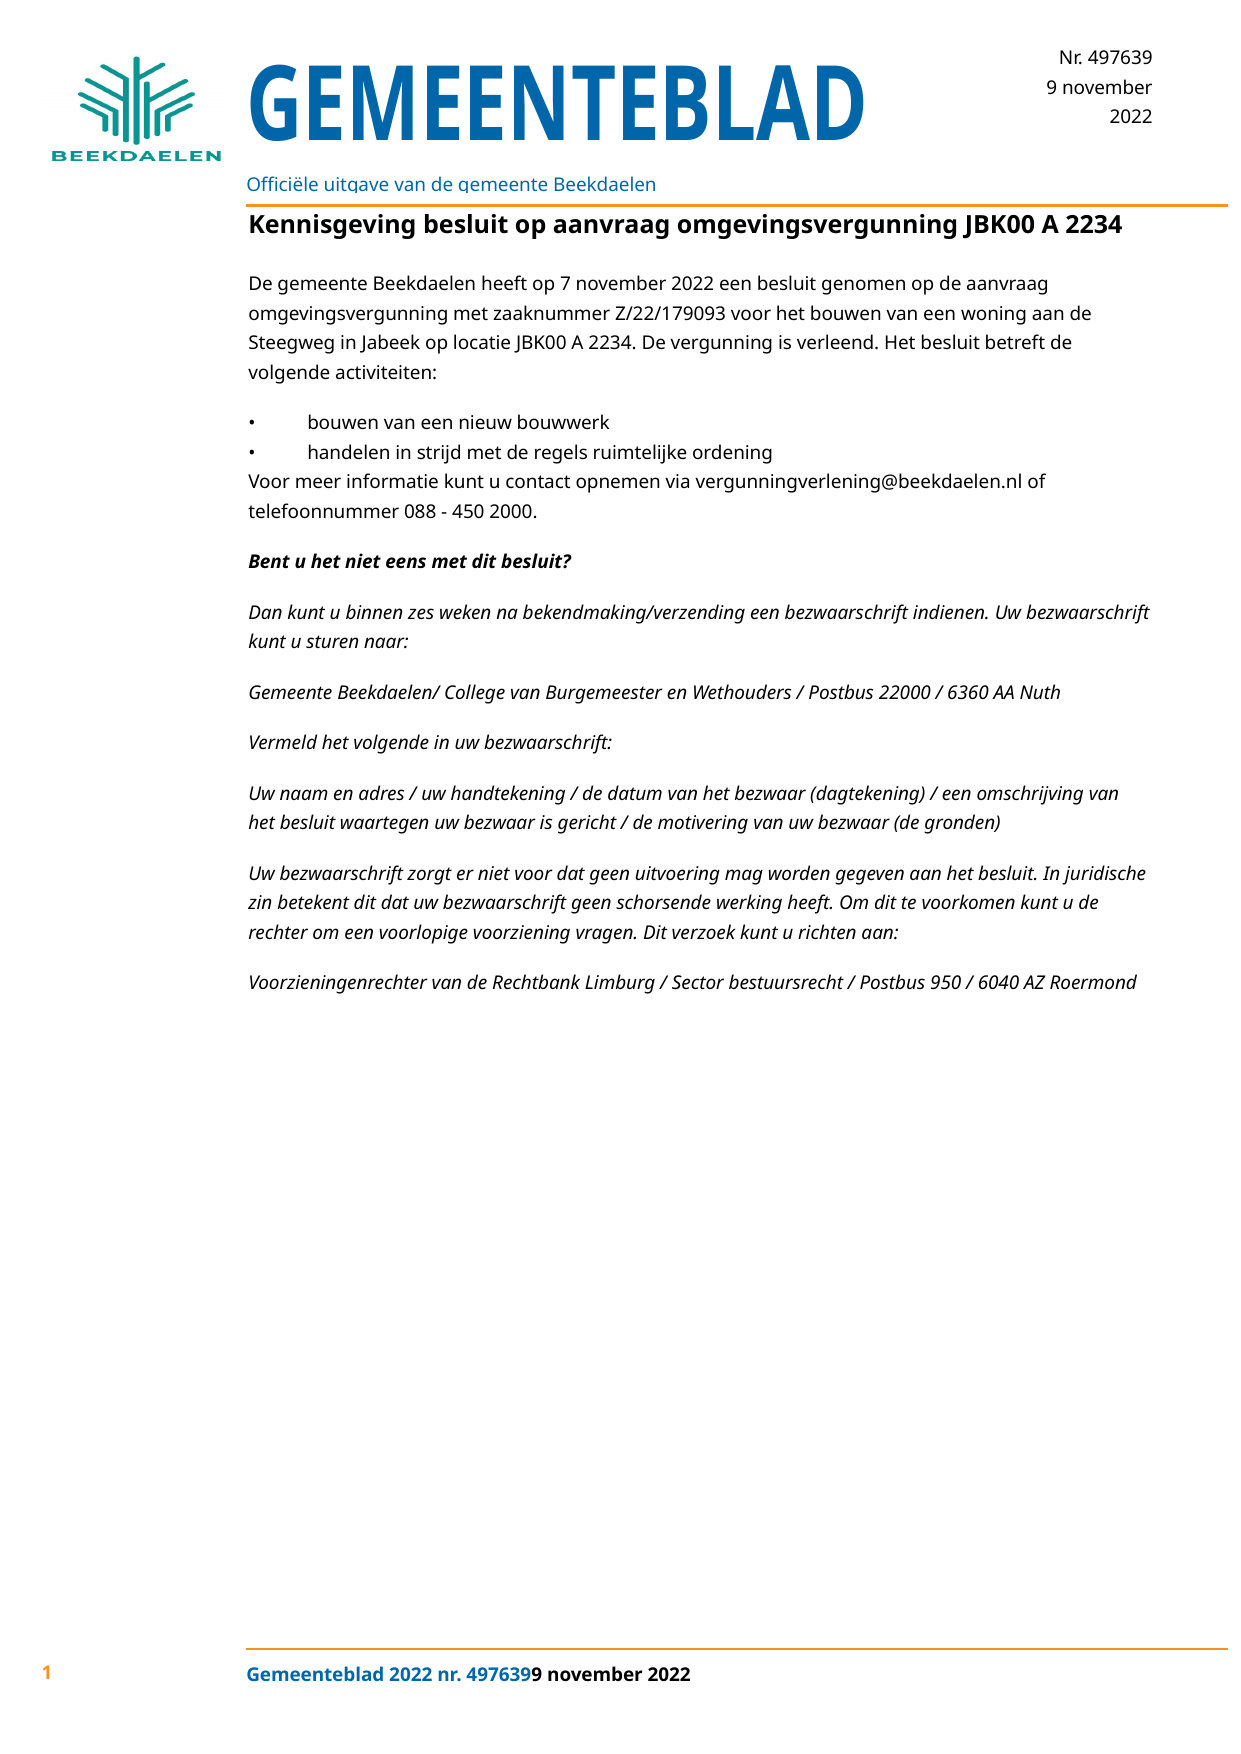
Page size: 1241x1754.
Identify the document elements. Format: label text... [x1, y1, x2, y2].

text Kennisgeving besluit op aanvraag omgevingsvergunning JBK00 A 2234 [248, 207, 1152, 241]
text Voorzieningenrechter van de Rechtbank Limburg / Sector bestuursrecht / Postbus 950 / 6040 AZ Roermond [248, 969, 1152, 995]
text Gemeente Beekdaelen/ College van Burgemeester en Wethouders / Postbus 22000 / 6360 AA Nuth [248, 679, 1152, 705]
text Vermeld het volgende in uw bezwaarschrift: [248, 729, 1152, 755]
text Voor meer informatie kunt u contact opnemen via vergunningverlening@beekdaelen.nl of telefoonnummer 088 - 450 2000. [248, 469, 1152, 524]
picture [41, 47, 231, 172]
text Dan kunt u binnen zes weken na bekendmaking/verzending een bezwaarschrift indienen. Uw bezwaarschrift kunt u sturen naar: [248, 599, 1152, 654]
text De gemeente Beekdaelen heeft op 7 november 2022 een besluit genomen op de aanvraag omgevingsvergunning met zaaknummer Z/22/179093 voor het bouwen van een woning aan de Steegweg in Jabeek op locatie JBK00 A 2234. De vergunning is verleend. Het besluit betreft de volgende activiteiten: [248, 270, 1152, 385]
text Uw bezwaarschrift zorgt er niet voor dat geen uitvoering mag worden gegeven aan het besluit. In juridische zin betekent dit dat uw bezwaarschrift geen schorsende werking heeft. Om dit te voorkomen kunt u de rechter om een voorlopige voorziening vragen. Dit verzoek kunt u richten aan: [248, 860, 1152, 945]
list handelen in strijd met de regels ruimtelijke ordening [248, 439, 1152, 465]
list bouwen van een nieuw bouwwerk [248, 409, 1152, 435]
text Uw naam en adres / uw handtekening / de datum van het bezwaar (dagtekening) / een omschrijving van het besluit waartegen uw bezwaar is gericht / de motivering van uw bezwaar (de gronden) [248, 780, 1152, 835]
text Bent u het niet eens met dit besluit? [248, 549, 1152, 574]
